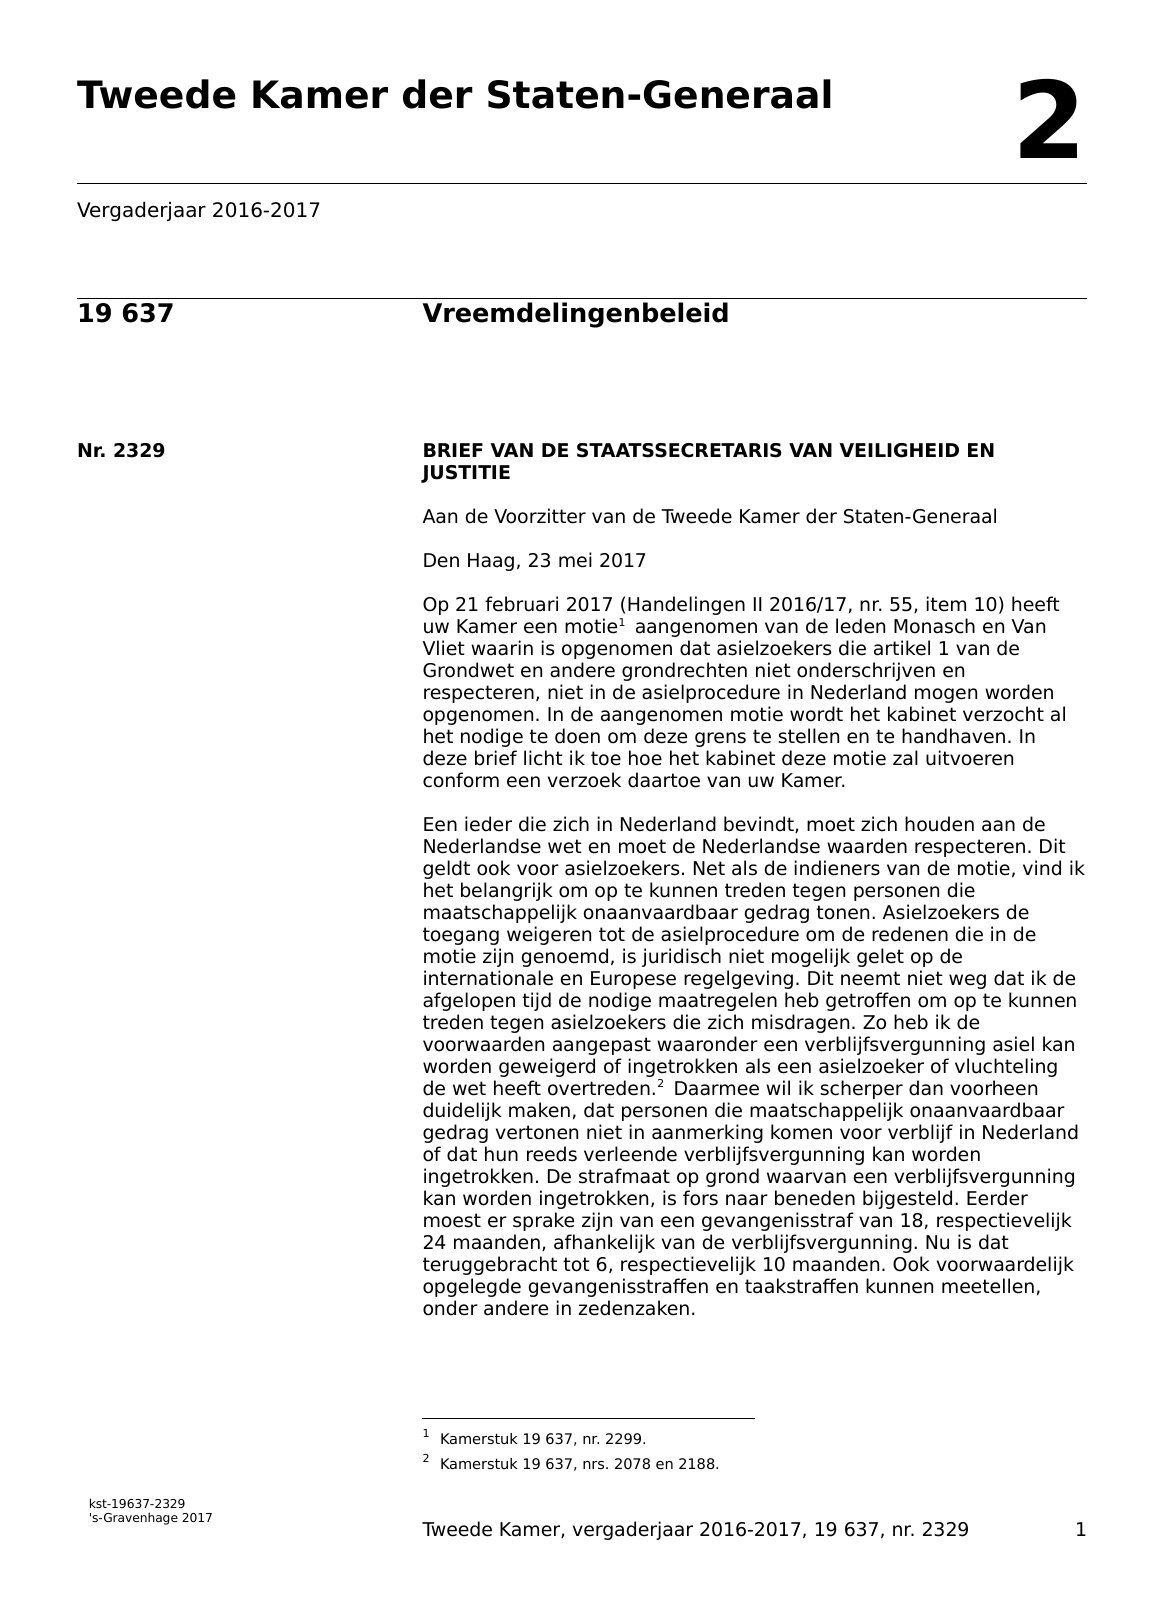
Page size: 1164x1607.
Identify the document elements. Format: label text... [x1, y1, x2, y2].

text Aan de Voorzitter van de Tweede Kamer der Staten-Generaal [422, 506, 1087, 528]
text Op 21 februari 2017 (Handelingen II 2016/17, nr. 55, item 10) heeft uw Kamer een motie aangenomen van de leden Monasch en Van Vliet waarin is opgenomen dat asielzoekers die artikel 1 van de Grondwet en andere grondrechten niet onderschrijven en respecteren, niet in de asielprocedure in Nederland mogen worden opgenomen. In de aangenomen motie wordt het kabinet verzocht al het nodige te doen om deze grens te stellen en te handhaven. In deze brief licht ik toe hoe het kabinet deze motie zal uitvoeren conform een verzoek daartoe van uw Kamer. [422, 594, 1087, 792]
table_header 2 [886, 59, 1087, 183]
text Kamerstuk 19 637, nr. 2299. [422, 1427, 1087, 1449]
subtitle 19 637 Vreemdelingenbeleid [77, 299, 1087, 329]
table_header Tweede Kamer der Staten-Generaal [77, 59, 886, 183]
text Een ieder die zich in Nederland bevindt, moet zich houden aan de Nederlandse wet en moet de Nederlandse waarden respecteren. Dit geldt ook voor asielzoekers. Net als de indieners van de motie, vind ik het belangrijk om op te kunnen treden tegen personen die maatschappelijk onaanvaardbaar gedrag tonen. Asielzoekers de toegang weigeren tot de asielprocedure om de redenen die in de motie zijn genoemd, is juridisch niet mogelijk gelet op de internationale en Europese regelgeving. Dit neemt niet weg dat ik de afgelopen tijd de nodige maatregelen heb getroffen om op te kunnen treden tegen asielzoekers die zich misdragen. Zo heb ik de voorwaarden aangepast waaronder een verblijfsvergunning asiel kan worden geweigerd of ingetrokken als een asielzoeker of vluchteling de wet heeft overtreden. Daarmee wil ik scherper dan voorheen duidelijk maken, dat personen die maatschappelijk onaanvaardbaar gedrag vertonen niet in aanmerking komen voor verblijf in Nederland of dat hun reeds verleende verblijfsvergunning kan worden ingetrokken. De strafmaat op grond waarvan een verblijfsvergunning kan worden ingetrokken, is fors naar beneden bijgesteld. Eerder moest er sprake zijn van een gevangenisstraf van 18, respectievelijk 24 maanden, afhankelijk van de verblijfsvergunning. Nu is dat teruggebracht tot 6, respectievelijk 10 maanden. Ook voorwaardelijk opgelegde gevangenisstraffen en taakstraffen kunnen meetellen, onder andere in zedenzaken. [422, 814, 1087, 1320]
text Den Haag, 23 mei 2017 [422, 550, 1087, 572]
text kst-19637-2329 [88, 1497, 323, 1511]
text 's-Gravenhage 2017 [88, 1511, 323, 1525]
text Kamerstuk 19 637, nrs. 2078 en 2188. [422, 1452, 1087, 1474]
subtitle Nr. 2329 BRIEF VAN DE STAATSSECRETARIS VAN VEILIGHEID EN JUSTITIE [77, 440, 1087, 484]
table_cell Vergaderjaar 2016-2017 [77, 184, 1087, 298]
